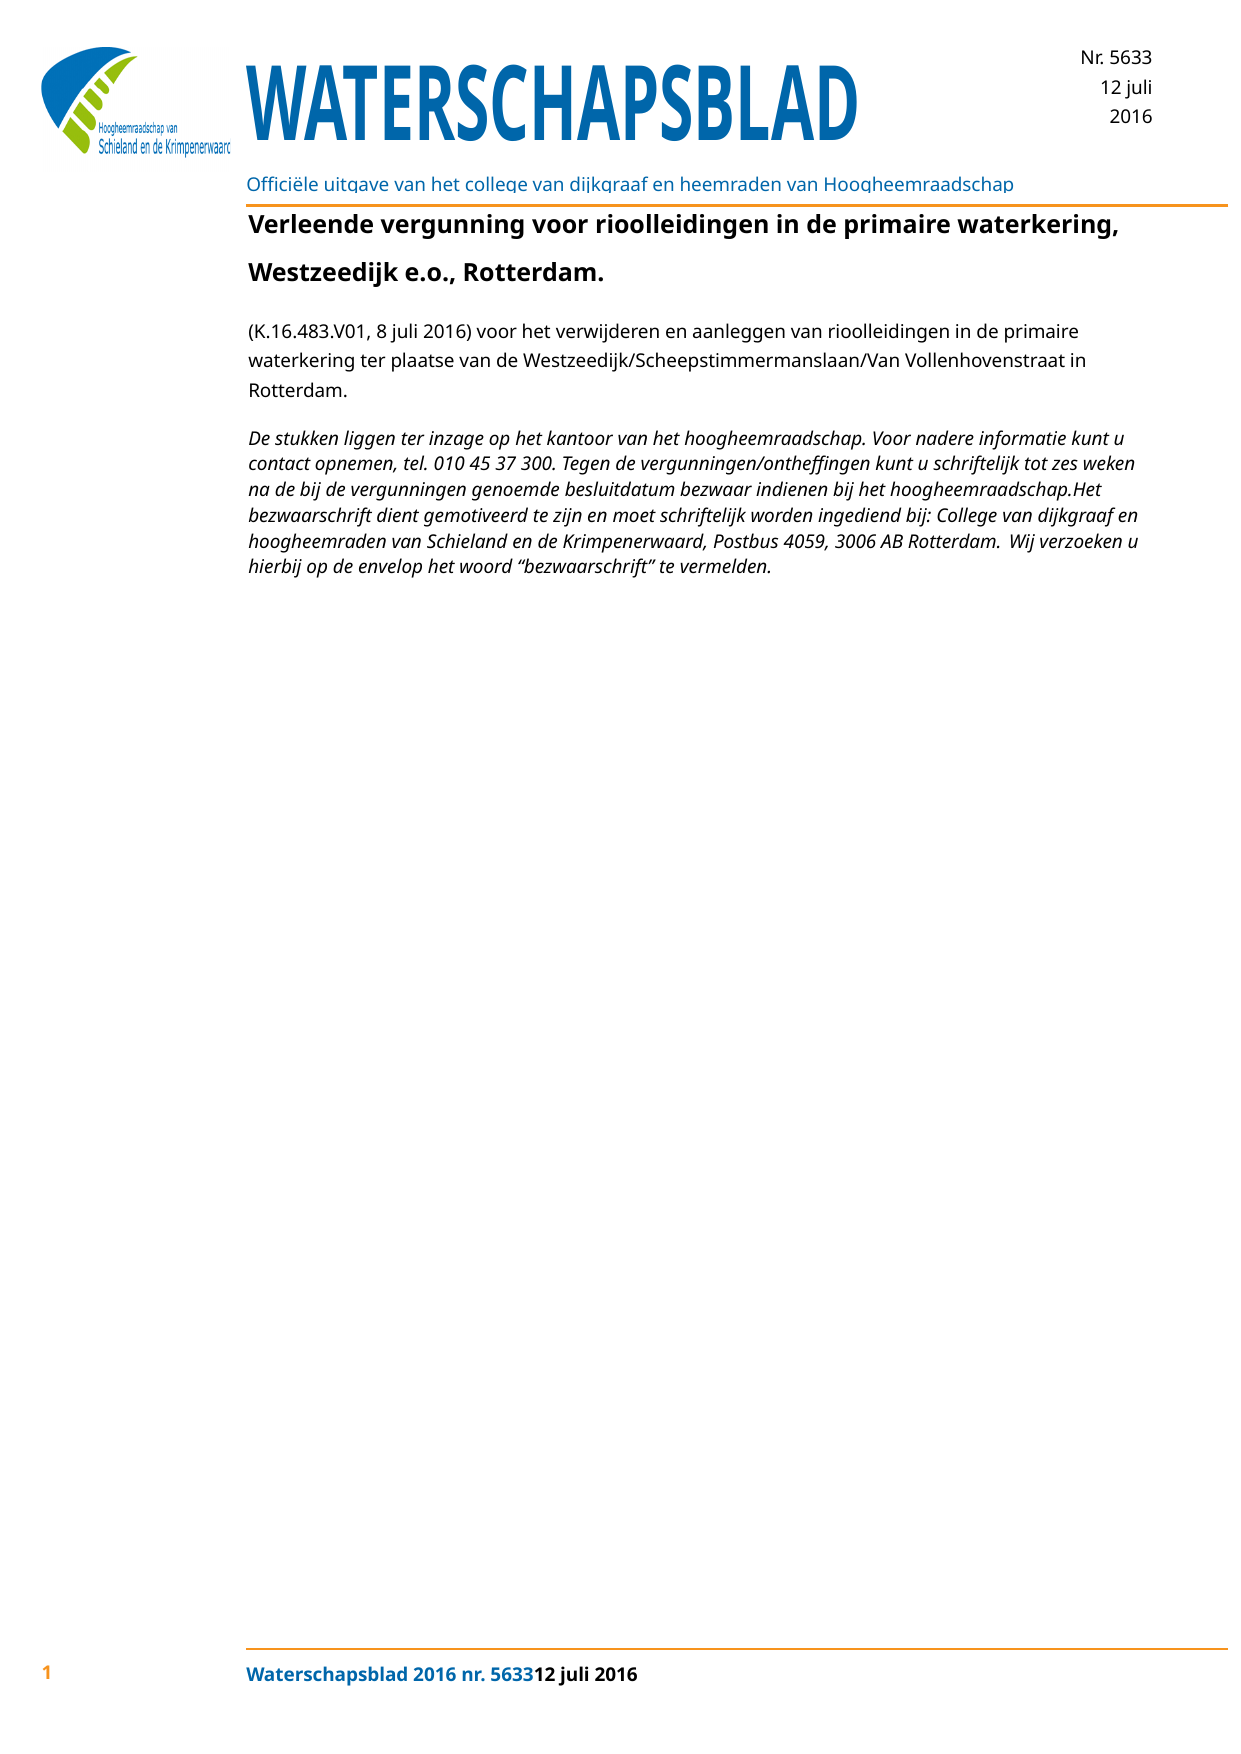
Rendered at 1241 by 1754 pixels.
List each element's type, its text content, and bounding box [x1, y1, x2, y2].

picture [41, 47, 231, 172]
text De stukken liggen ter inzage op het kantoor van het hoogheemraadschap. Voor nadere informatie kunt u contact opnemen, tel. 010 45 37 300. Tegen de vergunningen/ontheffingen kunt u schriftelijk tot zes weken na de bij de vergunningen genoemde besluitdatum bezwaar indienen bij het hoogheemraadschap.Het bezwaarschrift dient gemotiveerd te zijn en moet schriftelijk worden ingediend bij: College van dijkgraaf en hoogheemraden van Schieland en de Krimpenerwaard, Postbus 4059, 3006 AB Rotterdam. Wij verzoeken u hierbij op de envelop het woord “bezwaarschrift” te vermelden. [248, 425, 1152, 579]
text (K.16.483.V01, 8 juli 2016) voor het verwijderen en aanleggen van rioolleidingen in de primaire waterkering ter plaatse van de Westzeedijk/Scheepstimmermanslaan/Van Vollenhovenstraat in Rotterdam. [248, 318, 1152, 403]
text Verleende vergunning voor rioolleidingen in de primaire waterkering, Westzeedijk e.o., Rotterdam. [248, 207, 1152, 288]
